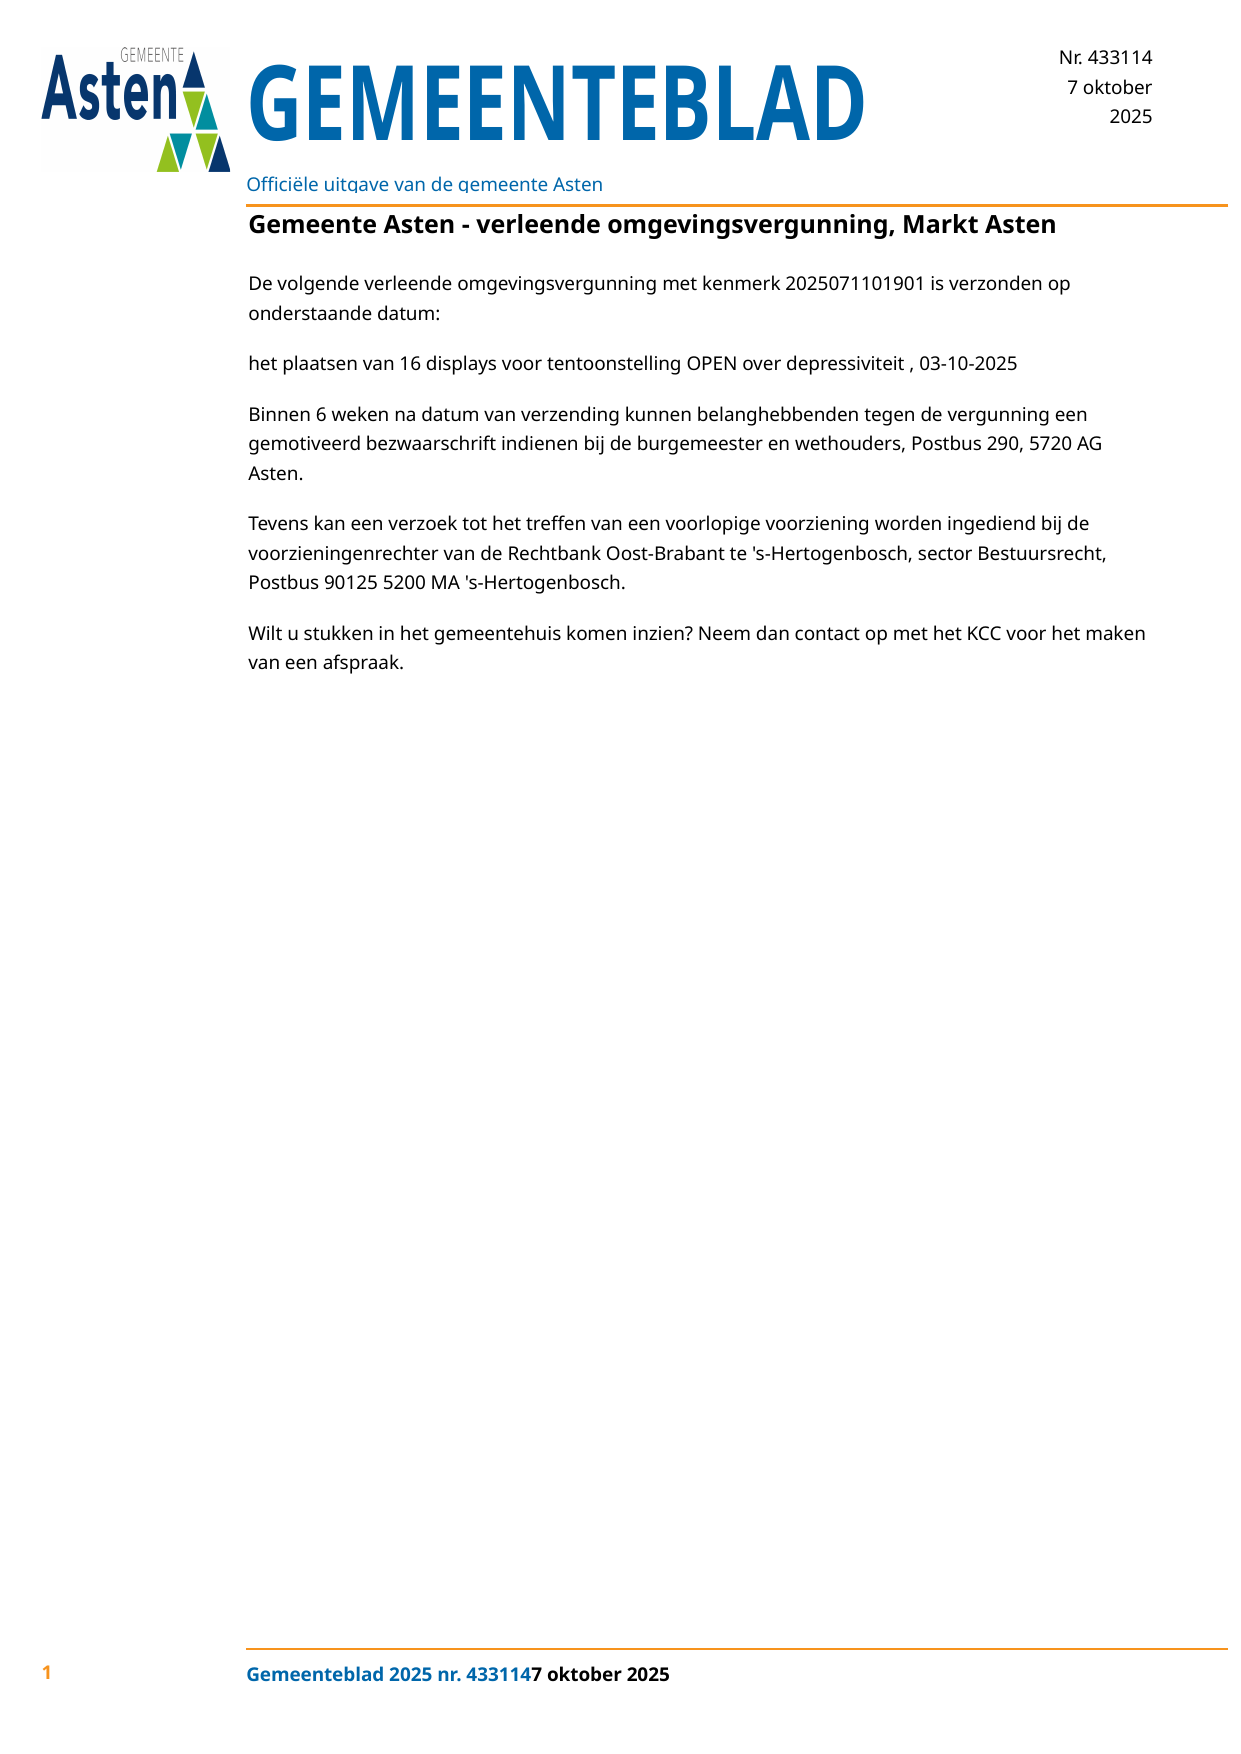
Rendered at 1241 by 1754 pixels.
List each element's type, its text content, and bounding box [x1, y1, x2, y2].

picture [41, 47, 231, 172]
text Wilt u stukken in het gemeentehuis komen inzien? Neem dan contact op met het KCC voor het maken van een afspraak. [248, 620, 1152, 675]
text Tevens kan een verzoek tot het treffen van een voorlopige voorziening worden ingediend bij de voorzieningenrechter van de Rechtbank Oost-Brabant te 's-Hertogenbosch, sector Bestuursrecht, Postbus 90125 5200 MA 's-Hertogenbosch. [248, 510, 1152, 595]
text De volgende verleende omgevingsvergunning met kenmerk 2025071101901 is verzonden op onderstaande datum: [248, 270, 1152, 326]
text Gemeente Asten - verleende omgevingsvergunning, Markt Asten [248, 207, 1152, 241]
text het plaatsen van 16 displays voor tentoonstelling OPEN over depressiviteit , 03-10-2025 [248, 350, 1152, 376]
text Binnen 6 weken na datum van verzending kunnen belanghebbenden tegen de vergunning een gemotiveerd bezwaarschrift indienen bij de burgemeester en wethouders, Postbus 290, 5720 AG Asten. [248, 401, 1152, 486]
